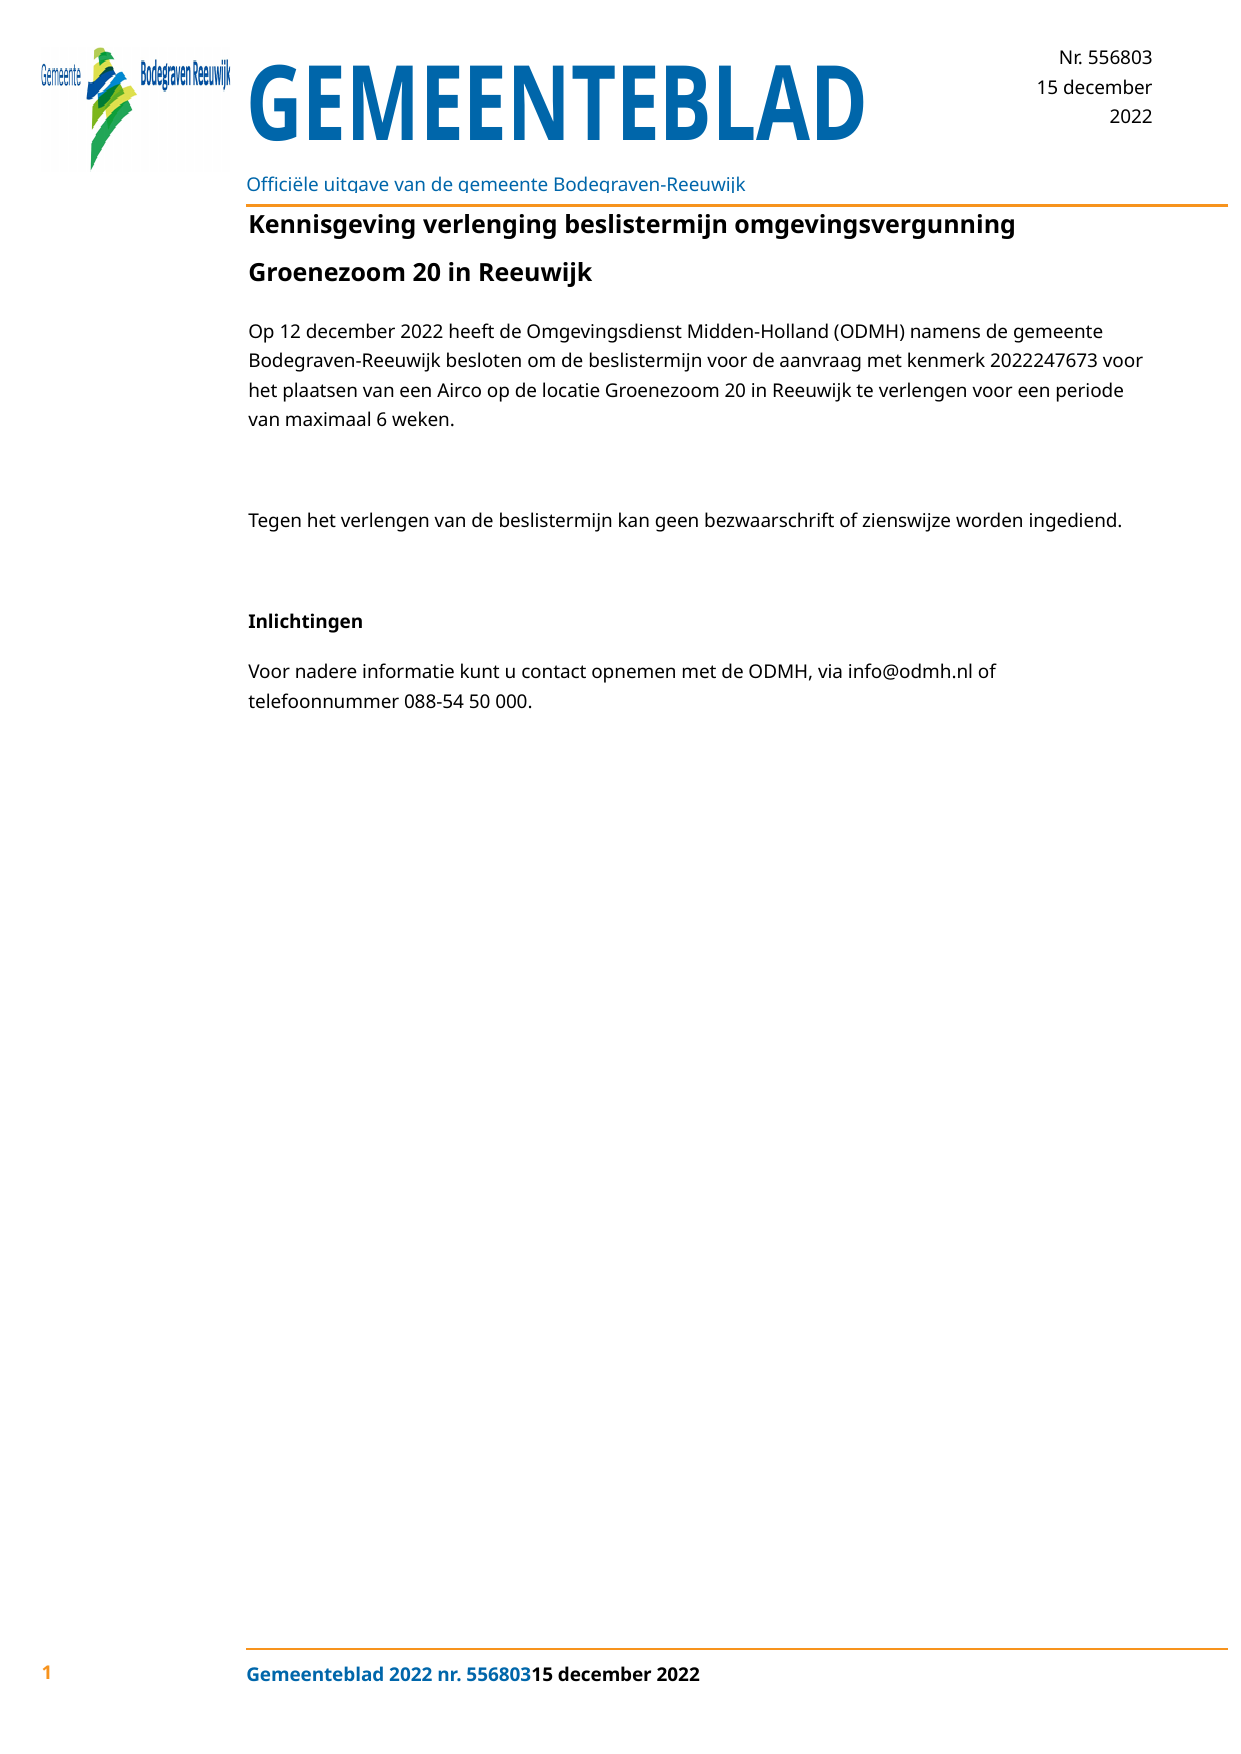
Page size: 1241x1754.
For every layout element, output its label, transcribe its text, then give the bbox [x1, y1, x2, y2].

text Tegen het verlengen van de beslistermijn kan geen bezwaarschrift of zienswijze worden ingediend. [248, 507, 1152, 533]
text Inlichtingen [248, 608, 1152, 634]
text Op 12 december 2022 heeft de Omgevingsdienst Midden-Holland (ODMH) namens de gemeente Bodegraven-Reeuwijk besloten om de beslistermijn voor de aanvraag met kenmerk 2022247673 voor het plaatsen van een Airco op de locatie Groenezoom 20 in Reeuwijk te verlengen voor een periode van maximaal 6 weken. [248, 318, 1152, 432]
picture [41, 47, 231, 172]
text Kennisgeving verlenging beslistermijn omgevingsvergunning Groenezoom 20 in Reeuwijk [248, 207, 1152, 288]
text Voor nadere informatie kunt u contact opnemen met de ODMH, via info@odmh.nl of telefoonnummer 088-54 50 000. [248, 659, 1152, 714]
